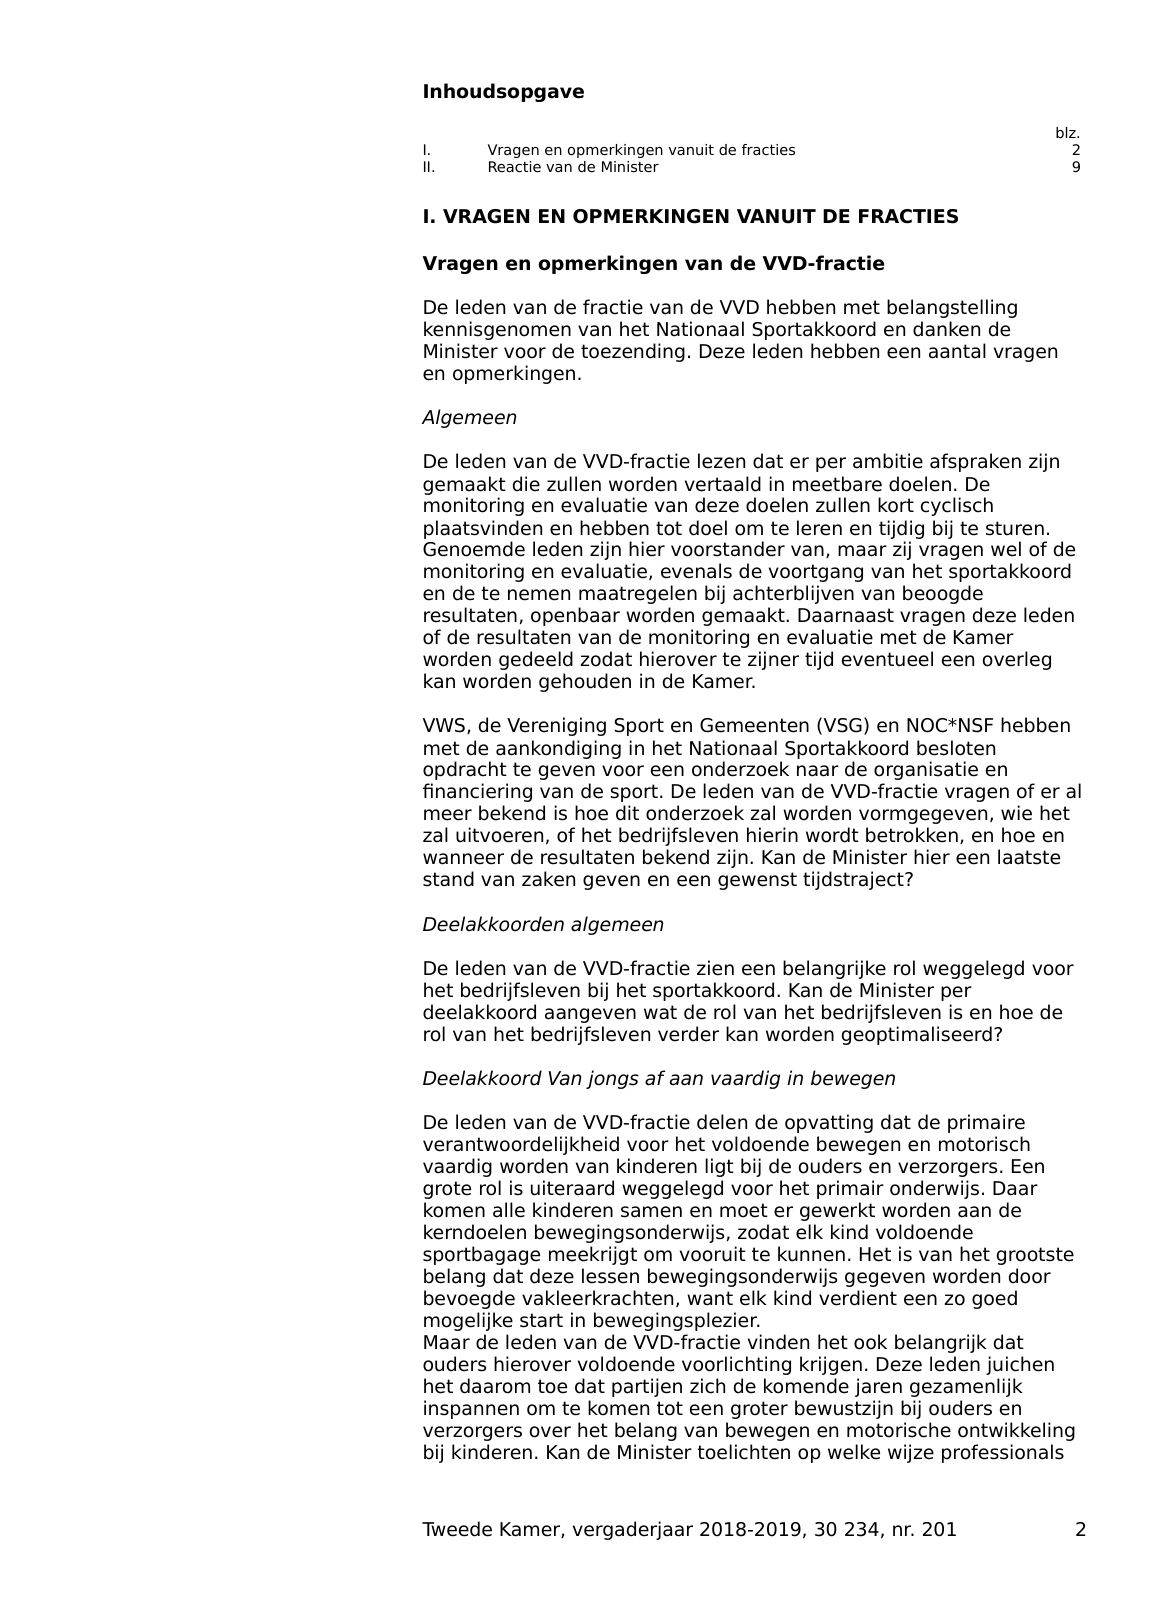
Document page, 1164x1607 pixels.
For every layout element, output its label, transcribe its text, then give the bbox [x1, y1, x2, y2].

subtitle Vragen en opmerkingen van de VVD-fractie [422, 253, 1087, 275]
table_cell Reactie van de Minister [481, 159, 1013, 176]
text VWS, de Vereniging Sport en Gemeenten (VSG) en NOC*NSF hebben met de aankondiging in het Nationaal Sportakkoord besloten opdracht te geven voor een onderzoek naar de organisatie en financiering van de sport. De leden van de VVD-fractie vragen of er al meer bekend is hoe dit onderzoek zal worden vormgegeven, wie het zal uitvoeren, of het bedrijfsleven hierin wordt betrokken, en hoe en wanneer de resultaten bekend zijn. Kan de Minister hier een laatste stand van zaken geven en een gewenst tijdstraject? [422, 715, 1087, 891]
table_cell 2 [1013, 142, 1087, 159]
table_cell I. [422, 142, 481, 159]
subtitle Algemeen [422, 407, 1087, 429]
text De leden van de VVD-fractie lezen dat er per ambitie afspraken zijn gemaakt die zullen worden vertaald in meetbare doelen. De monitoring en evaluatie van deze doelen zullen kort cyclisch plaatsvinden en hebben tot doel om te leren en tijdig bij te sturen. Genoemde leden zijn hier voorstander van, maar zij vragen wel of de monitoring en evaluatie, evenals de voortgang van het sportakkoord en de te nemen maatregelen bij achterblijven van beoogde resultaten, openbaar worden gemaakt. Daarnaast vragen deze leden of de resultaten van de monitoring en evaluatie met de Kamer worden gedeeld zodat hierover te zijner tijd eventueel een overleg kan worden gehouden in de Kamer. [422, 451, 1087, 693]
subtitle Inhoudsopgave [422, 81, 1087, 103]
subtitle Deelakkoord Van jongs af aan vaardig in bewegen [422, 1068, 1087, 1090]
subtitle I. VRAGEN EN OPMERKINGEN VANUIT DE FRACTIES [422, 206, 1087, 228]
table_cell 9 [1013, 159, 1087, 176]
subtitle Deelakkoorden algemeen [422, 913, 1087, 935]
table_header [422, 125, 481, 142]
text De leden van de VVD-fractie zien een belangrijke rol weggelegd voor het bedrijfsleven bij het sportakkoord. Kan de Minister per deelakkoord aangeven wat de rol van het bedrijfsleven is en hoe de rol van het bedrijfsleven verder kan worden geoptimaliseerd? [422, 958, 1087, 1046]
text De leden van de fractie van de VVD hebben met belangstelling kennisgenomen van het Nationaal Sportakkoord en danken de Minister voor de toezending. Deze leden hebben een aantal vragen en opmerkingen. [422, 297, 1087, 385]
table_cell II. [422, 159, 481, 176]
table_header blz. [1013, 125, 1087, 142]
table_cell Vragen en opmerkingen vanuit de fracties [481, 142, 1013, 159]
table_header [481, 125, 1013, 142]
text Maar de leden van de VVD-fractie vinden het ook belangrijk dat ouders hierover voldoende voorlichting krijgen. Deze leden juichen het daarom toe dat partijen zich de komende jaren gezamenlijk inspannen om te komen tot een groter bewustzijn bij ouders en verzorgers over het belang van bewegen en motorische ontwikkeling bij kinderen. Kan de Minister toelichten op welke wijze professionals [422, 1332, 1087, 1463]
text De leden van de VVD-fractie delen de opvatting dat de primaire verantwoordelijkheid voor het voldoende bewegen en motorisch vaardig worden van kinderen ligt bij de ouders en verzorgers. Een grote rol is uiteraard weggelegd voor het primair onderwijs. Daar komen alle kinderen samen en moet er gewerkt worden aan de kerndoelen bewegingsonderwijs, zodat elk kind voldoende sportbagage meekrijgt om vooruit te kunnen. Het is van het grootste belang dat deze lessen bewegingsonderwijs gegeven worden door bevoegde vakleerkrachten, want elk kind verdient een zo goed mogelijke start in bewegingsplezier. [422, 1112, 1087, 1332]
